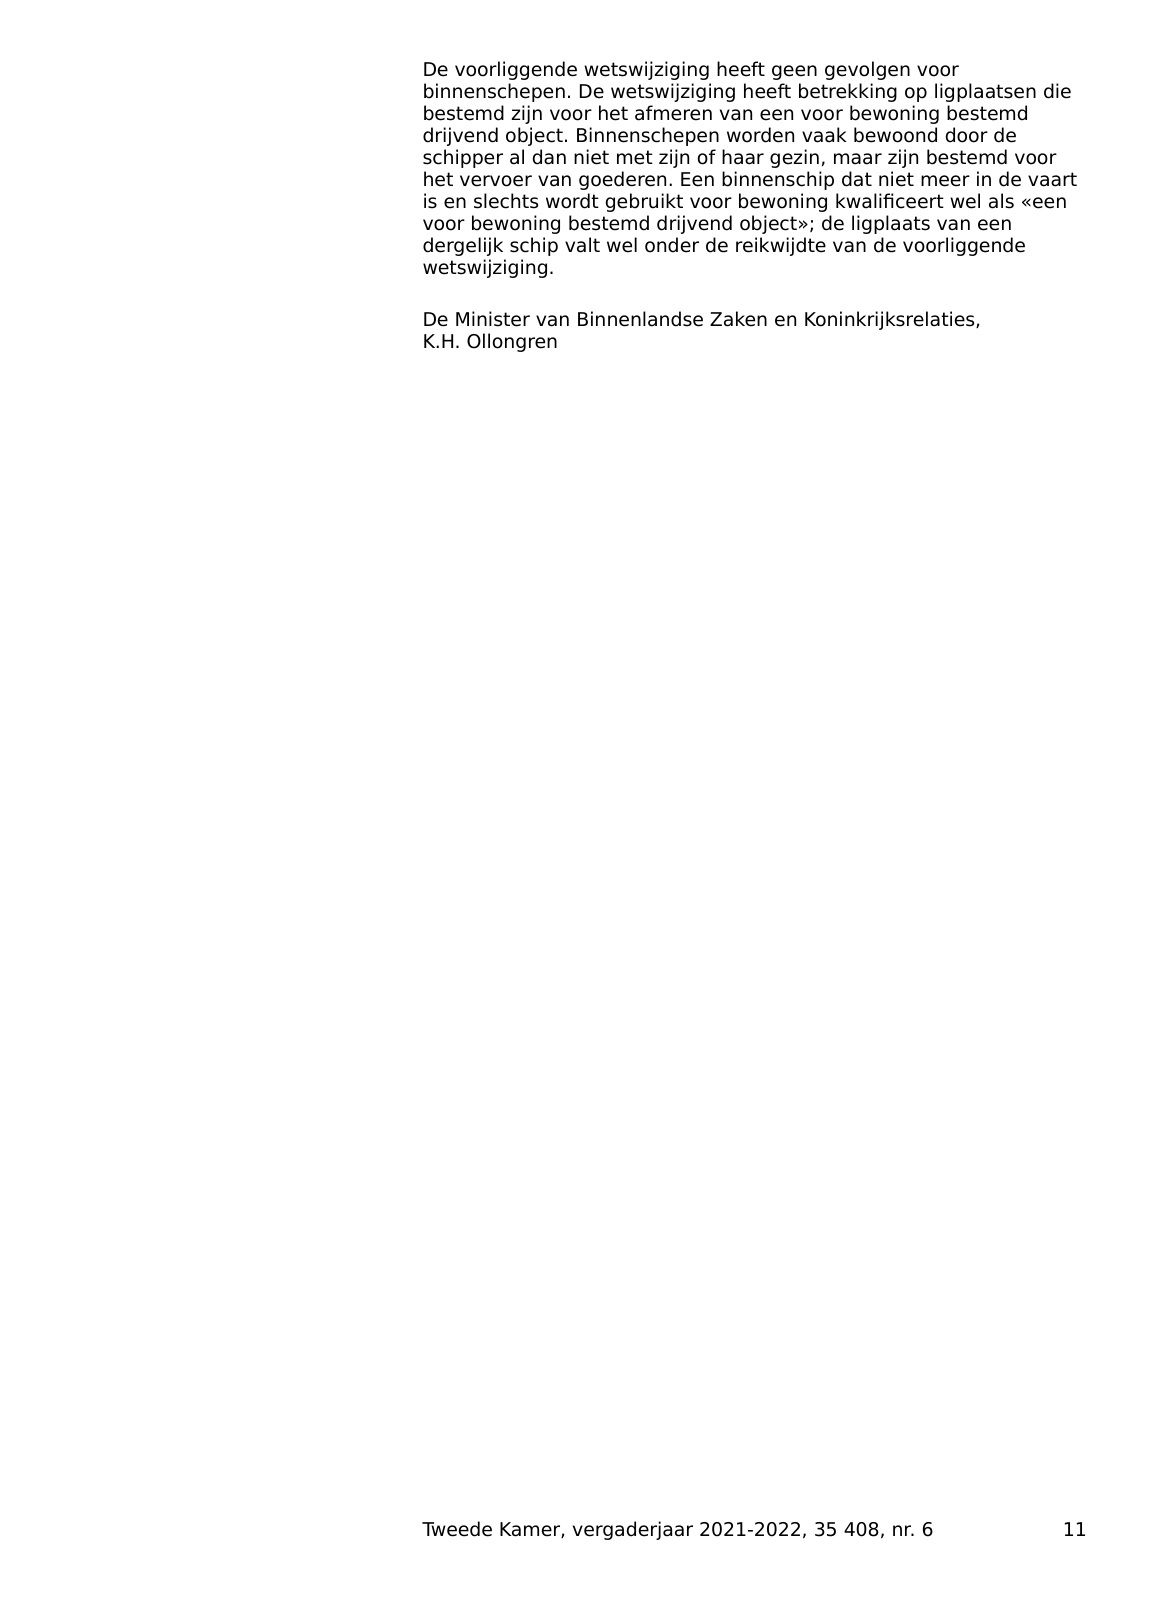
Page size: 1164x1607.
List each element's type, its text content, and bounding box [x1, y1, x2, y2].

text De Minister van Binnenlandse Zaken en Koninkrijksrelaties, K.H. Ollongren [422, 309, 1087, 353]
text De voorliggende wetswijziging heeft geen gevolgen voor binnenschepen. De wetswijziging heeft betrekking op ligplaatsen die bestemd zijn voor het afmeren van een voor bewoning bestemd drijvend object. Binnenschepen worden vaak bewoond door de schipper al dan niet met zijn of haar gezin, maar zijn bestemd voor het vervoer van goederen. Een binnenschip dat niet meer in de vaart is en slechts wordt gebruikt voor bewoning kwalificeert wel als «een voor bewoning bestemd drijvend object»; de ligplaats van een dergelijk schip valt wel onder de reikwijdte van de voorliggende wetswijziging. [422, 59, 1087, 279]
